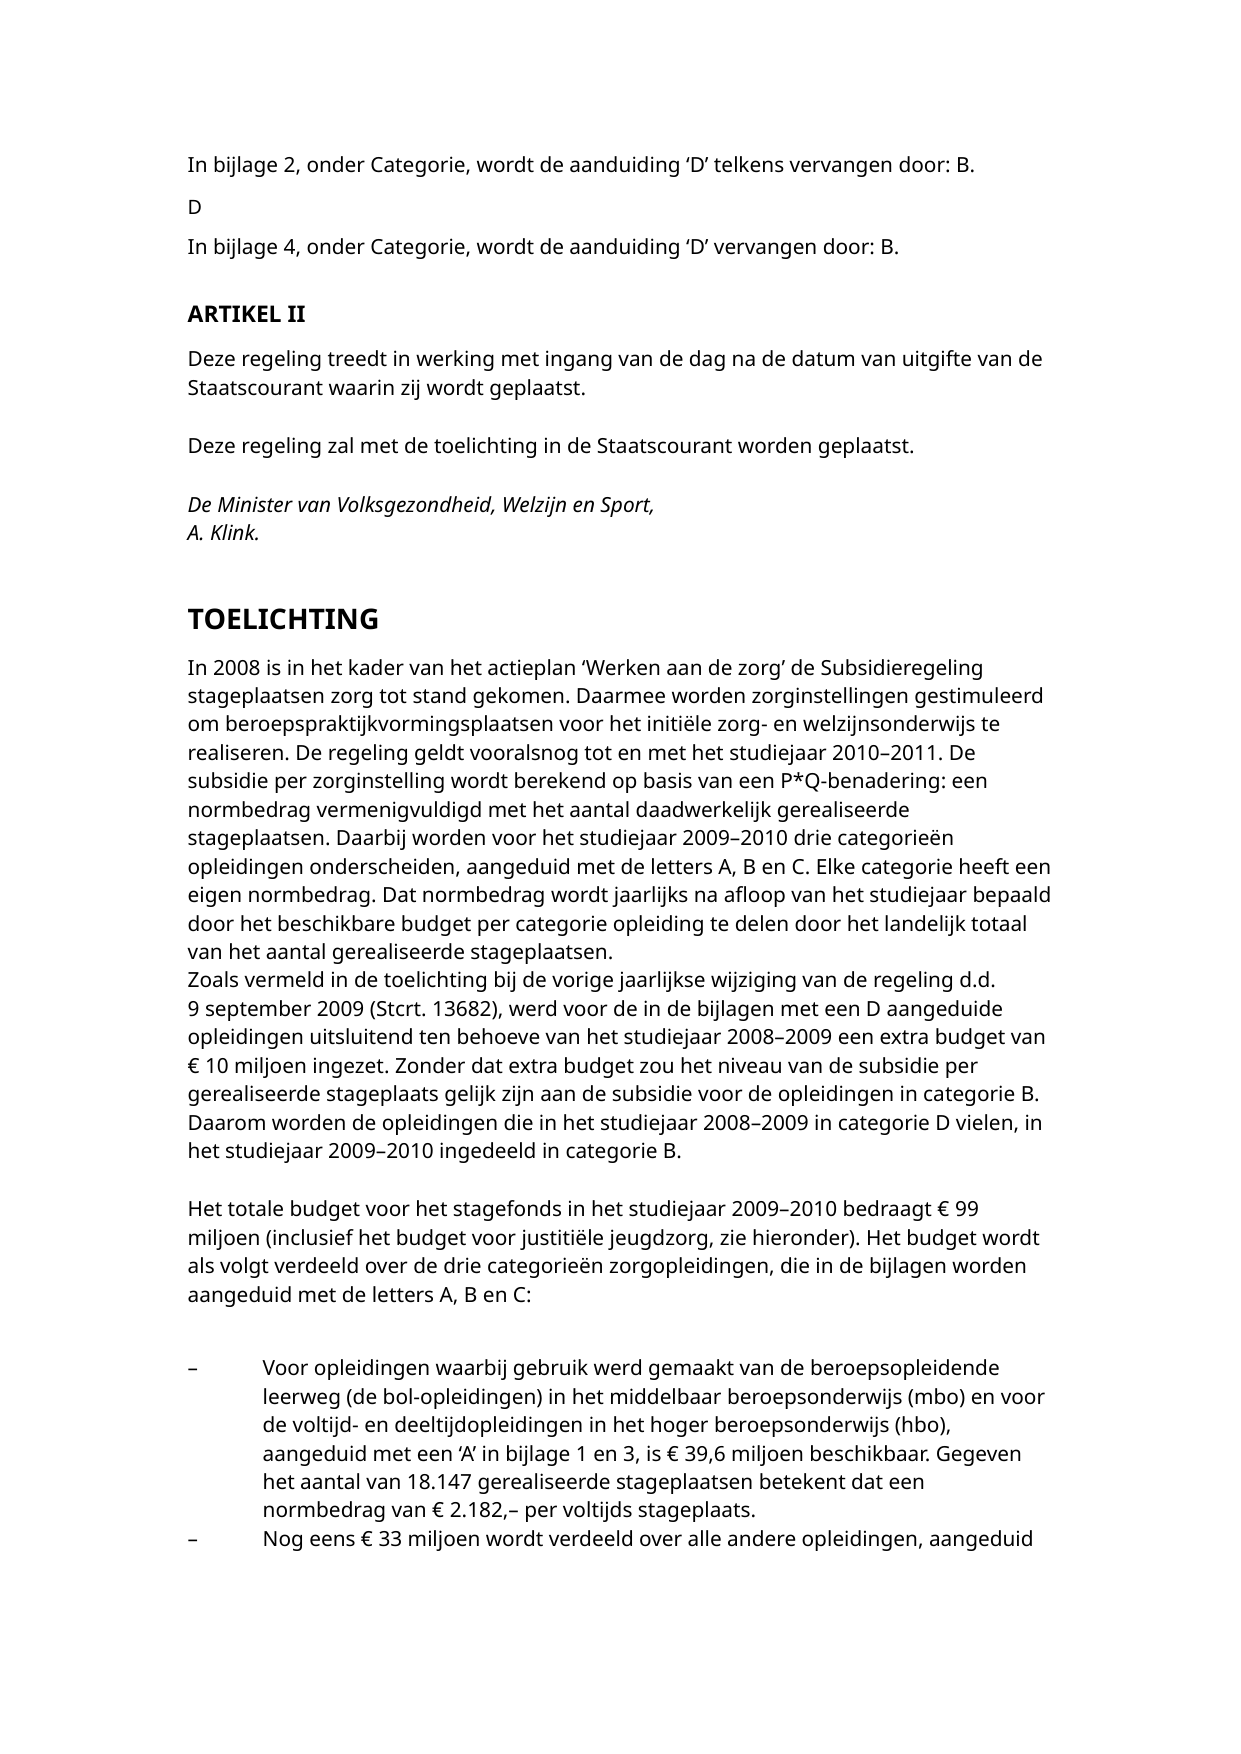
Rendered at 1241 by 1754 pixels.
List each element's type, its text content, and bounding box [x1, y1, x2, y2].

text Deze regeling treedt in werking met ingang van de dag na de datum van uitgifte van de Staatscourant waarin zij wordt geplaatst. [187, 344, 1053, 401]
list Nog eens € 33 miljoen wordt verdeeld over alle andere opleidingen, aangeduid [187, 1524, 1053, 1552]
text A. Klink. [187, 518, 1053, 547]
text Zoals vermeld in de toelichting bij de vorige jaarlijkse wijziging van de regeling d.d. 9 september 2009 (Stcrt. 13682), werd voor de in de bijlagen met een D aangeduide opleidingen uitsluitend ten behoeve van het studiejaar 2008–2009 een extra budget van € 10 miljoen ingezet. Zonder dat extra budget zou het niveau van de subsidie per gerealiseerde stageplaats gelijk zijn aan de subsidie voor de opleidingen in categorie B. Daarom worden de opleidingen die in het studiejaar 2008–2009 in categorie D vielen, in het studiejaar 2009–2010 ingedeeld in categorie B. [187, 966, 1053, 1164]
text In bijlage 2, onder Categorie, wordt de aanduiding ‘D’ telkens vervangen door: B. [187, 150, 1053, 178]
text De Minister van Volksgezondheid, Welzijn en Sport, [187, 490, 1053, 518]
list Voor opleidingen waarbij gebruik werd gemaakt van de beroepsopleidende leerweg (de bol-opleidingen) in het middelbaar beroepsonderwijs (mbo) en voor de voltijd- en deeltijdopleidingen in het hoger beroepsonderwijs (hbo), aangeduid met een ‘A’ in bijlage 1 en 3, is € 39,6 miljoen beschikbaar. Gegeven het aantal van 18.147 gerealiseerde stageplaatsen betekent dat een normbedrag van € 2.182,– per voltijds stageplaats. [187, 1353, 1053, 1524]
text In bijlage 4, onder Categorie, wordt de aanduiding ‘D’ vervangen door: B. [187, 232, 1053, 261]
subtitle TOELICHTING [187, 599, 1053, 638]
text Het totale budget voor het stagefonds in het studiejaar 2009–2010 bedraagt € 99 miljoen (inclusief het budget voor justitiële jeugdzorg, zie hieronder). Het budget wordt als volgt verdeeld over de drie categorieën zorgopleidingen, die in de bijlagen worden aangeduid met de letters A, B en C: [187, 1194, 1053, 1308]
text Deze regeling zal met de toelichting in de Staatscourant worden geplaatst. [187, 431, 1053, 460]
subtitle ARTIKEL II [187, 298, 1053, 329]
text D [187, 193, 1053, 220]
text In 2008 is in het kader van het actieplan ‘Werken aan de zorg’ de Subsidieregeling stageplaatsen zorg tot stand gekomen. Daarmee worden zorginstellingen gestimuleerd om beroepspraktijkvormingsplaatsen voor het initiële zorg- en welzijnsonderwijs te realiseren. De regeling geldt vooralsnog tot en met het studiejaar 2010–2011. De subsidie per zorginstelling wordt berekend op basis van een P*Q-benadering: een normbedrag vermenigvuldigd met het aantal daadwerkelijk gerealiseerde stageplaatsen. Daarbij worden voor het studiejaar 2009–2010 drie categorieën opleidingen onderscheiden, aangeduid met de letters A, B en C. Elke categorie heeft een eigen normbedrag. Dat normbedrag wordt jaarlijks na afloop van het studiejaar bepaald door het beschikbare budget per categorie opleiding te delen door het landelijk totaal van het aantal gerealiseerde stageplaatsen. [187, 653, 1053, 966]
